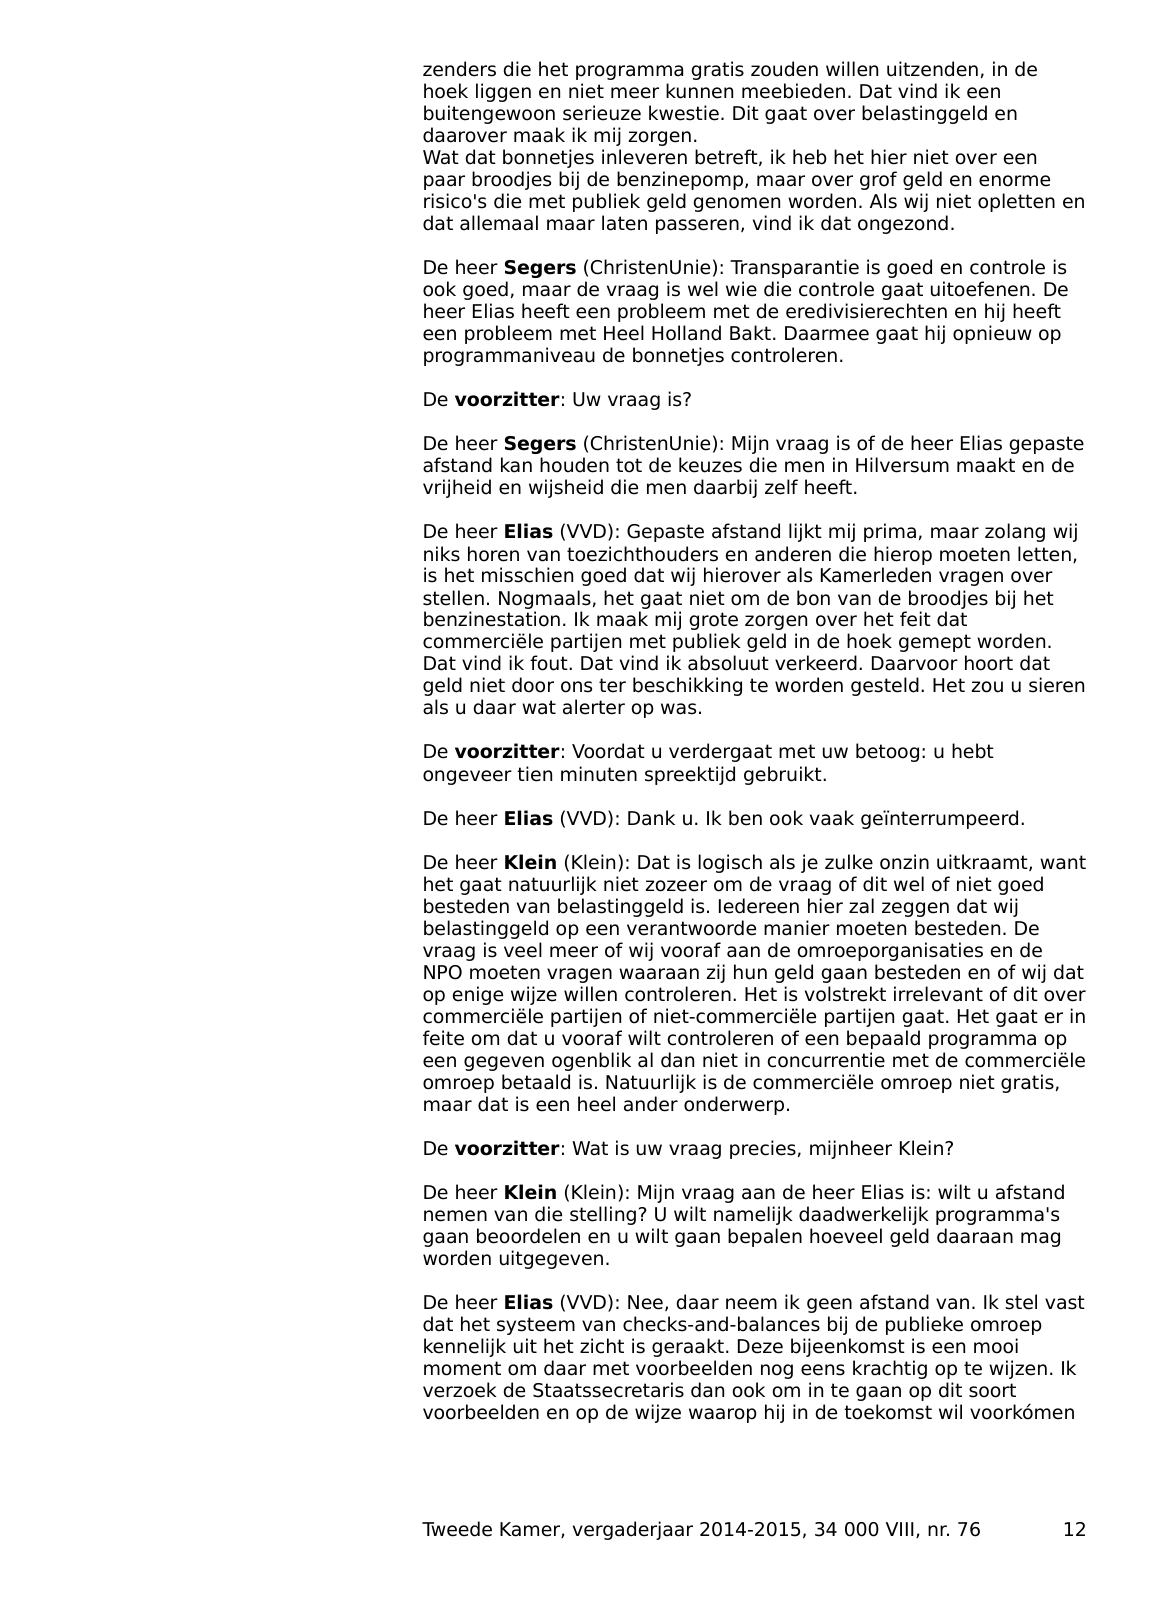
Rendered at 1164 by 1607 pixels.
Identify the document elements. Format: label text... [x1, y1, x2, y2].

text De voorzitter: Uw vraag is? [422, 389, 1087, 411]
text De heer Klein (Klein): Dat is logisch als je zulke onzin uitkraamt, want het gaat natuurlijk niet zozeer om de vraag of dit wel of niet goed besteden van belastinggeld is. Iedereen hier zal zeggen dat wij belastinggeld op een verantwoorde manier moeten besteden. De vraag is veel meer of wij vooraf aan de omroeporganisaties en de NPO moeten vragen waaraan zij hun geld gaan besteden en of wij dat op enige wijze willen controleren. Het is volstrekt irrelevant of dit over commerciële partijen of niet-commerciële partijen gaat. Het gaat er in feite om dat u vooraf wilt controleren of een bepaald programma op een gegeven ogenblik al dan niet in concurrentie met de commerciële omroep betaald is. Natuurlijk is de commerciële omroep niet gratis, maar dat is een heel ander onderwerp. [422, 852, 1087, 1116]
text De heer Segers (ChristenUnie): Transparantie is goed en controle is ook goed, maar de vraag is wel wie die controle gaat uitoefenen. De heer Elias heeft een probleem met de eredivisierechten en hij heeft een probleem met Heel Holland Bakt. Daarmee gaat hij opnieuw op programmaniveau de bonnetjes controleren. [422, 257, 1087, 367]
text De voorzitter: Wat is uw vraag precies, mijnheer Klein? [422, 1138, 1087, 1160]
text Wat dat bonnetjes inleveren betreft, ik heb het hier niet over een paar broodjes bij de benzinepomp, maar over grof geld en enorme risico's die met publiek geld genomen worden. Als wij niet opletten en dat allemaal maar laten passeren, vind ik dat ongezond. [422, 147, 1087, 235]
text De heer Segers (ChristenUnie): Mijn vraag is of de heer Elias gepaste afstand kan houden tot de keuzes die men in Hilversum maakt en de vrijheid en wijsheid die men daarbij zelf heeft. [422, 433, 1087, 499]
text zenders die het programma gratis zouden willen uitzenden, in de hoek liggen en niet meer kunnen meebieden. Dat vind ik een buitengewoon serieuze kwestie. Dit gaat over belastinggeld en daarover maak ik mij zorgen. [422, 59, 1087, 147]
text De heer Elias (VVD): Gepaste afstand lijkt mij prima, maar zolang wij niks horen van toezichthouders en anderen die hierop moeten letten, is het misschien goed dat wij hierover als Kamerleden vragen over stellen. Nogmaals, het gaat niet om de bon van de broodjes bij het benzinestation. Ik maak mij grote zorgen over het feit dat commerciële partijen met publiek geld in de hoek gemept worden. Dat vind ik fout. Dat vind ik absoluut verkeerd. Daarvoor hoort dat geld niet door ons ter beschikking te worden gesteld. Het zou u sieren als u daar wat alerter op was. [422, 521, 1087, 719]
text De heer Elias (VVD): Dank u. Ik ben ook vaak geïnterrumpeerd. [422, 808, 1087, 829]
text De heer Klein (Klein): Mijn vraag aan de heer Elias is: wilt u afstand nemen van die stelling? U wilt namelijk daadwerkelijk programma's gaan beoordelen en u wilt gaan bepalen hoeveel geld daaraan mag worden uitgegeven. [422, 1182, 1087, 1270]
text De heer Elias (VVD): Nee, daar neem ik geen afstand van. Ik stel vast dat het systeem van checks-and-balances bij de publieke omroep kennelijk uit het zicht is geraakt. Deze bijeenkomst is een mooi moment om daar met voorbeelden nog eens krachtig op te wijzen. Ik verzoek de Staatssecretaris dan ook om in te gaan op dit soort voorbeelden en op de wijze waarop hij in de toekomst wil voorkómen [422, 1292, 1087, 1424]
text De voorzitter: Voordat u verdergaat met uw betoog: u hebt ongeveer tien minuten spreektijd gebruikt. [422, 741, 1087, 785]
